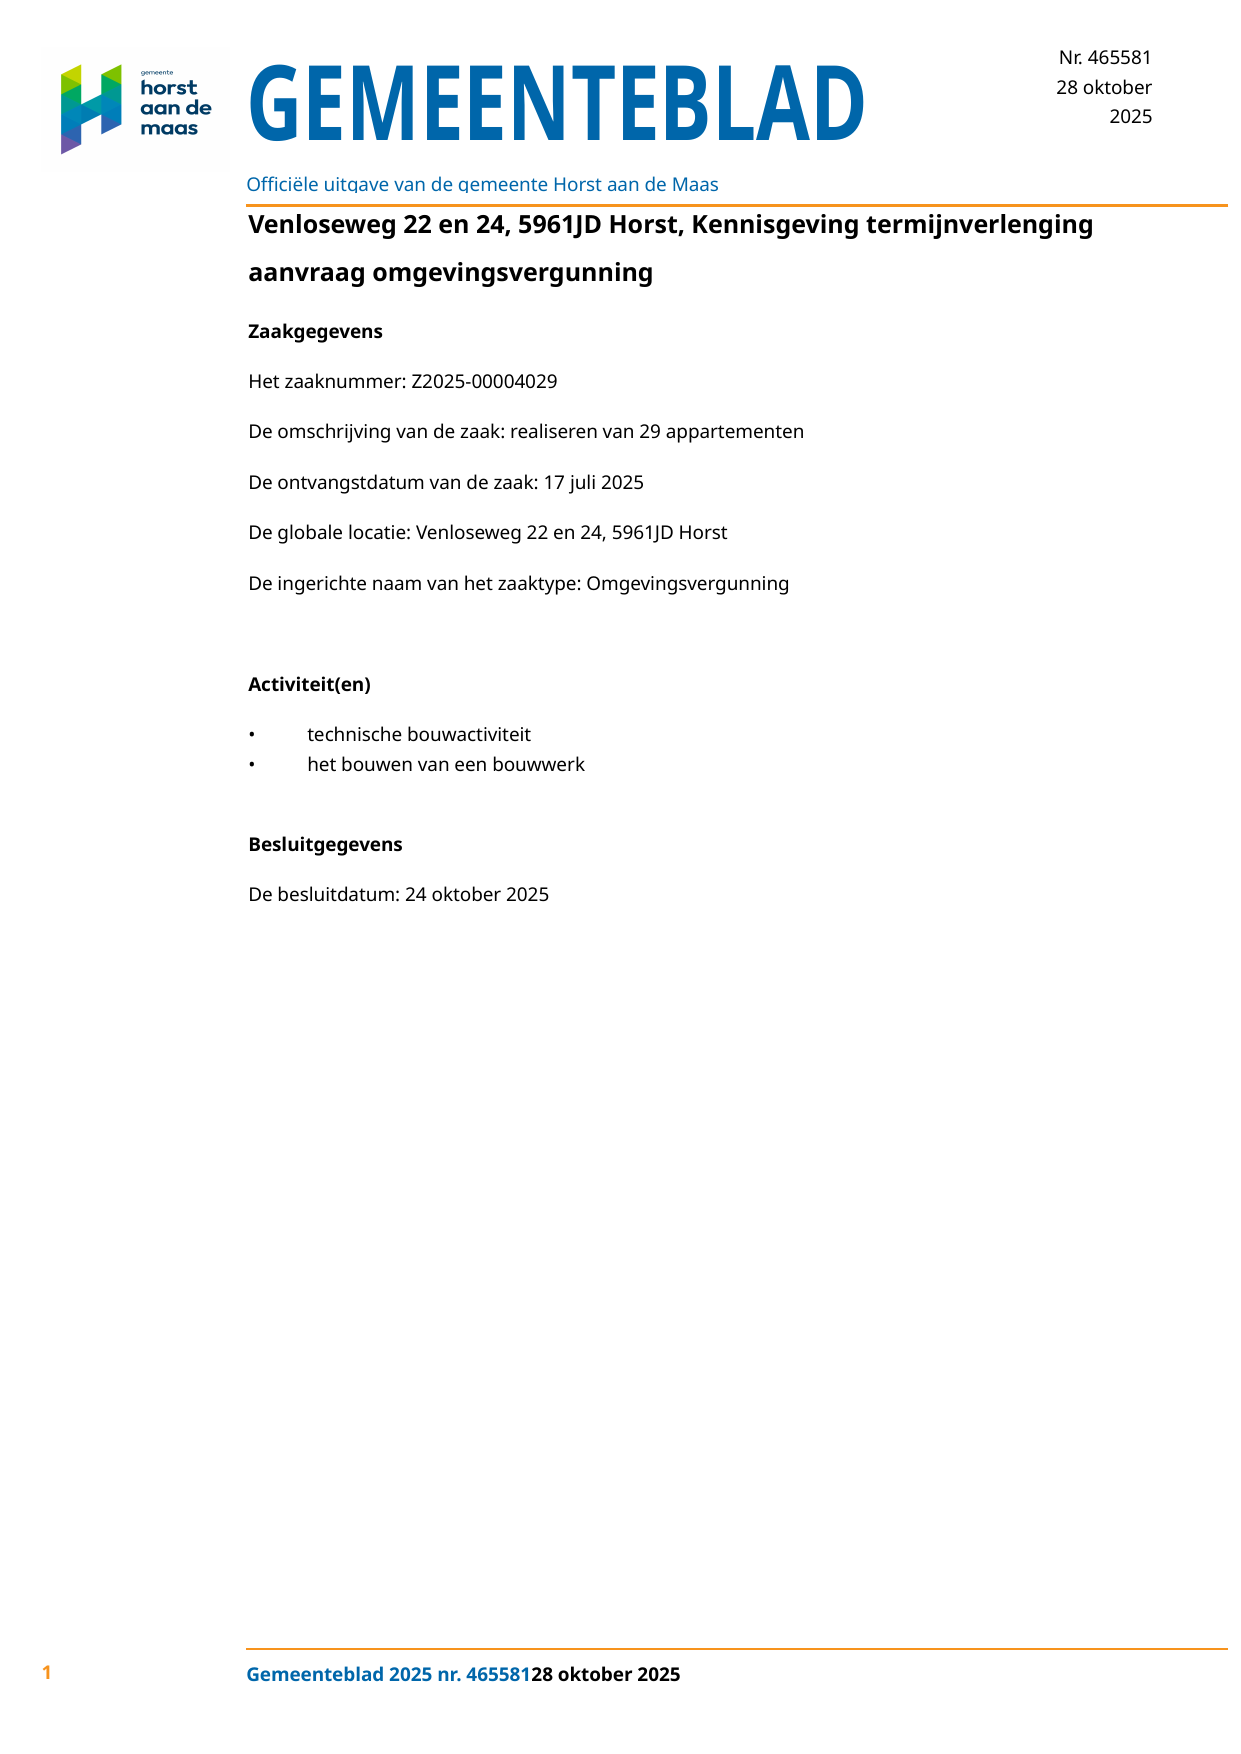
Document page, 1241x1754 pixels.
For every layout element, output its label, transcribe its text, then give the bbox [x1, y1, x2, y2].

text Activiteit(en) [248, 671, 1152, 697]
text De ingerichte naam van het zaaktype: Omgevingsvergunning [248, 570, 1152, 596]
text De besluitdatum: 24 oktober 2025 [248, 881, 1152, 907]
list technische bouwactiviteit [248, 721, 1152, 747]
text De ontvangstdatum van de zaak: 17 juli 2025 [248, 469, 1152, 495]
text Het zaaknummer: Z2025-00004029 [248, 368, 1152, 394]
text Venloseweg 22 en 24, 5961JD Horst, Kennisgeving termijnverlenging aanvraag omgevingsvergunning [248, 207, 1152, 288]
list het bouwen van een bouwwerk [248, 751, 1152, 777]
text De omschrijving van de zaak: realiseren van 29 appartementen [248, 419, 1152, 444]
text De globale locatie: Venloseweg 22 en 24, 5961JD Horst [248, 519, 1152, 545]
picture [41, 47, 231, 172]
text Zaakgegevens [248, 318, 1152, 344]
text Besluitgegevens [248, 831, 1152, 857]
